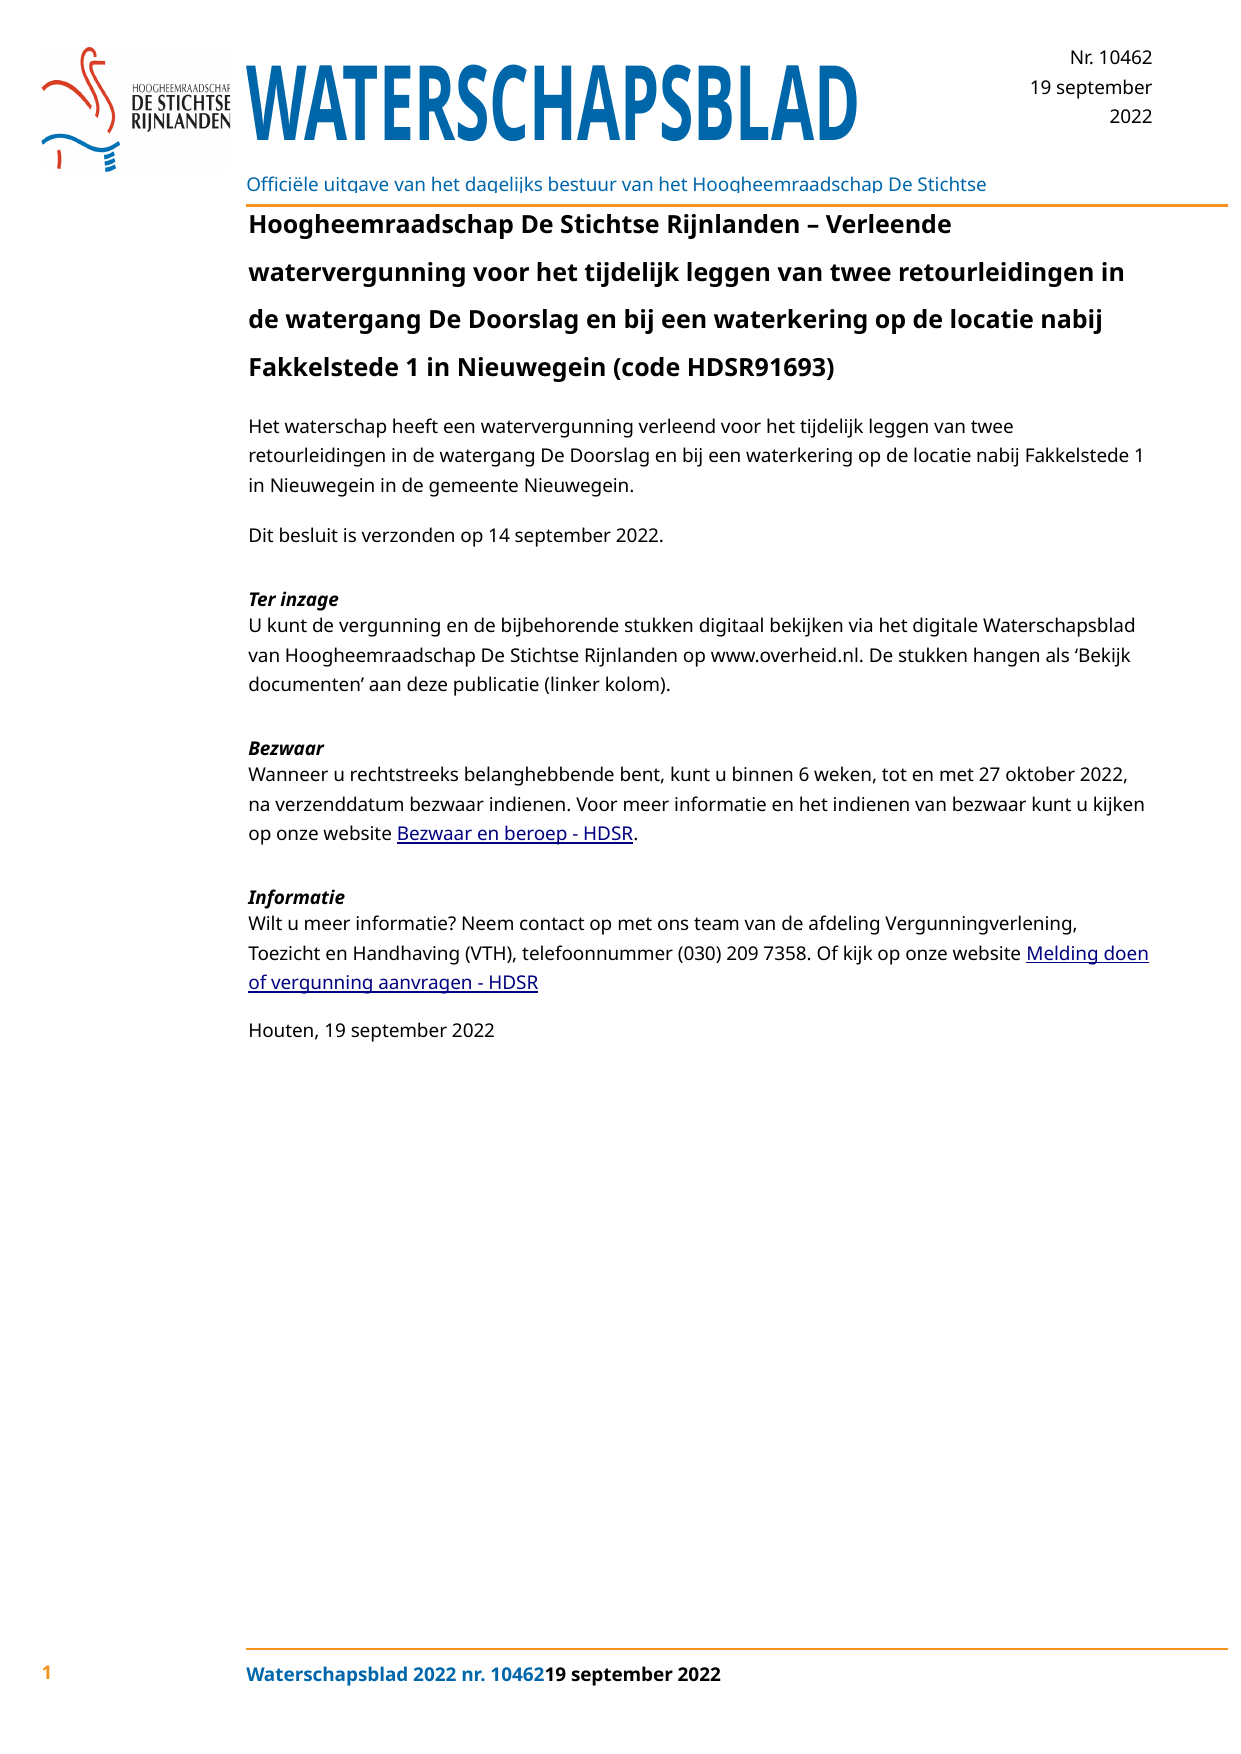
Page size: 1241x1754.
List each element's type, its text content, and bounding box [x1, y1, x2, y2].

text Wilt u meer informatie? Neem contact op met ons team van de afdeling Vergunningverlening, Toezicht en Handhaving (VTH), telefoonnummer (030) 209 7358. Of kijk op onze website Melding doen of vergunning aanvragen - HDSR [248, 910, 1152, 995]
text Ter inzage [248, 587, 1152, 612]
text Bezwaar [248, 736, 1152, 761]
text Wanneer u rechtstreeks belanghebbende bent, kunt u binnen 6 weken, tot en met 27 oktober 2022, na verzenddatum bezwaar indienen. Voor meer informatie en het indienen van bezwaar kunt u kijken op onze website Bezwaar en beroep - HDSR. [248, 761, 1152, 846]
text Informatie [248, 884, 1152, 910]
text Hoogheemraadschap De Stichtse Rijnlanden – Verleende watervergunning voor het tijdelijk leggen van twee retourleidingen in de watergang De Doorslag en bij een waterkering op de locatie nabij Fakkelstede 1 in Nieuwegein (code HDSR91693) [248, 207, 1152, 384]
text Houten, 19 september 2022 [248, 1017, 1152, 1043]
text Het waterschap heeft een watervergunning verleend voor het tijdelijk leggen van twee retourleidingen in de watergang De Doorslag en bij een waterkering op de locatie nabij Fakkelstede 1 in Nieuwegein in de gemeente Nieuwegein. [248, 413, 1152, 498]
picture [41, 47, 231, 172]
text U kunt de vergunning en de bijbehorende stukken digitaal bekijken via het digitale Waterschapsblad van Hoogheemraadschap De Stichtse Rijnlanden op www.overheid.nl. De stukken hangen als ‘Bekijk documenten’ aan deze publicatie (linker kolom). [248, 612, 1152, 697]
text Dit besluit is verzonden op 14 september 2022. [248, 523, 1152, 548]
